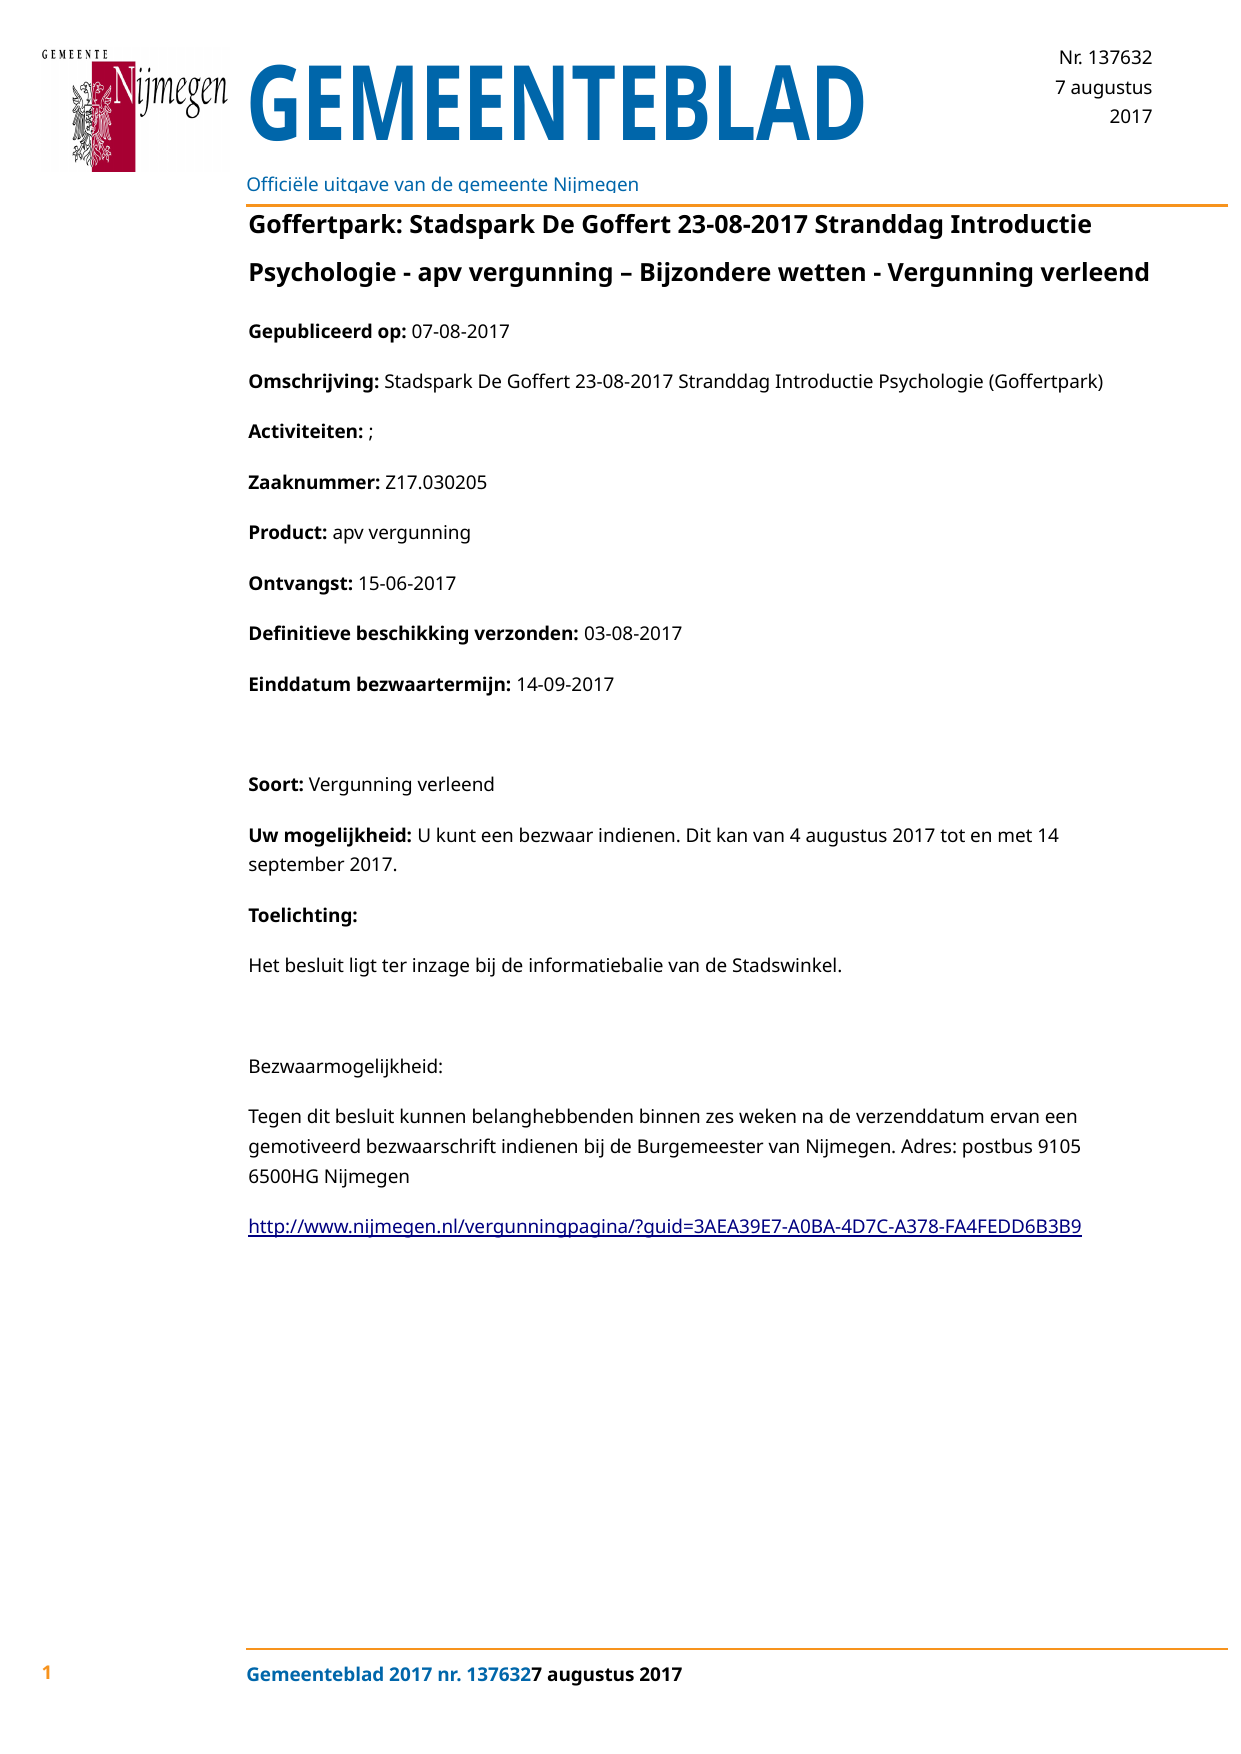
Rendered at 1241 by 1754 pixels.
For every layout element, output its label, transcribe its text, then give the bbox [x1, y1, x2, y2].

text Goffertpark: Stadspark De Goffert 23-08-2017 Stranddag Introductie Psychologie - apv vergunning – Bijzondere wetten - Vergunning verleend [248, 207, 1152, 288]
text Tegen dit besluit kunnen belanghebbenden binnen zes weken na de verzenddatum ervan een gemotiveerd bezwaarschrift indienen bij de Burgemeester van Nijmegen. Adres: postbus 9105 6500HG Nijmegen [248, 1104, 1152, 1189]
text Zaaknummer: Z17.030205 [248, 469, 1152, 495]
text Gepubliceerd op: 07-08-2017 [248, 318, 1152, 344]
text Product: apv vergunning [248, 519, 1152, 545]
text Einddatum bezwaartermijn: 14-09-2017 [248, 671, 1152, 697]
text http://www.nijmegen.nl/vergunningpagina/?guid=3AEA39E7-A0BA-4D7C-A378-FA4FEDD6B3B9 [248, 1213, 1152, 1239]
text Uw mogelijkheid: U kunt een bezwaar indienen. Dit kan van 4 augustus 2017 tot en met 14 september 2017. [248, 822, 1152, 877]
text Het besluit ligt ter inzage bij de informatiebalie van de Stadswinkel. [248, 952, 1152, 978]
text Ontvangst: 15-06-2017 [248, 570, 1152, 596]
text Bezwaarmogelijkheid: [248, 1053, 1152, 1079]
text Definitieve beschikking verzonden: 03-08-2017 [248, 620, 1152, 646]
text Activiteiten: ; [248, 419, 1152, 444]
picture [41, 47, 231, 172]
text Omschrijving: Stadspark De Goffert 23-08-2017 Stranddag Introductie Psychologie (Goffertpark) [248, 368, 1152, 394]
text Soort: Vergunning verleend [248, 772, 1152, 797]
text Toelichting: [248, 902, 1152, 928]
